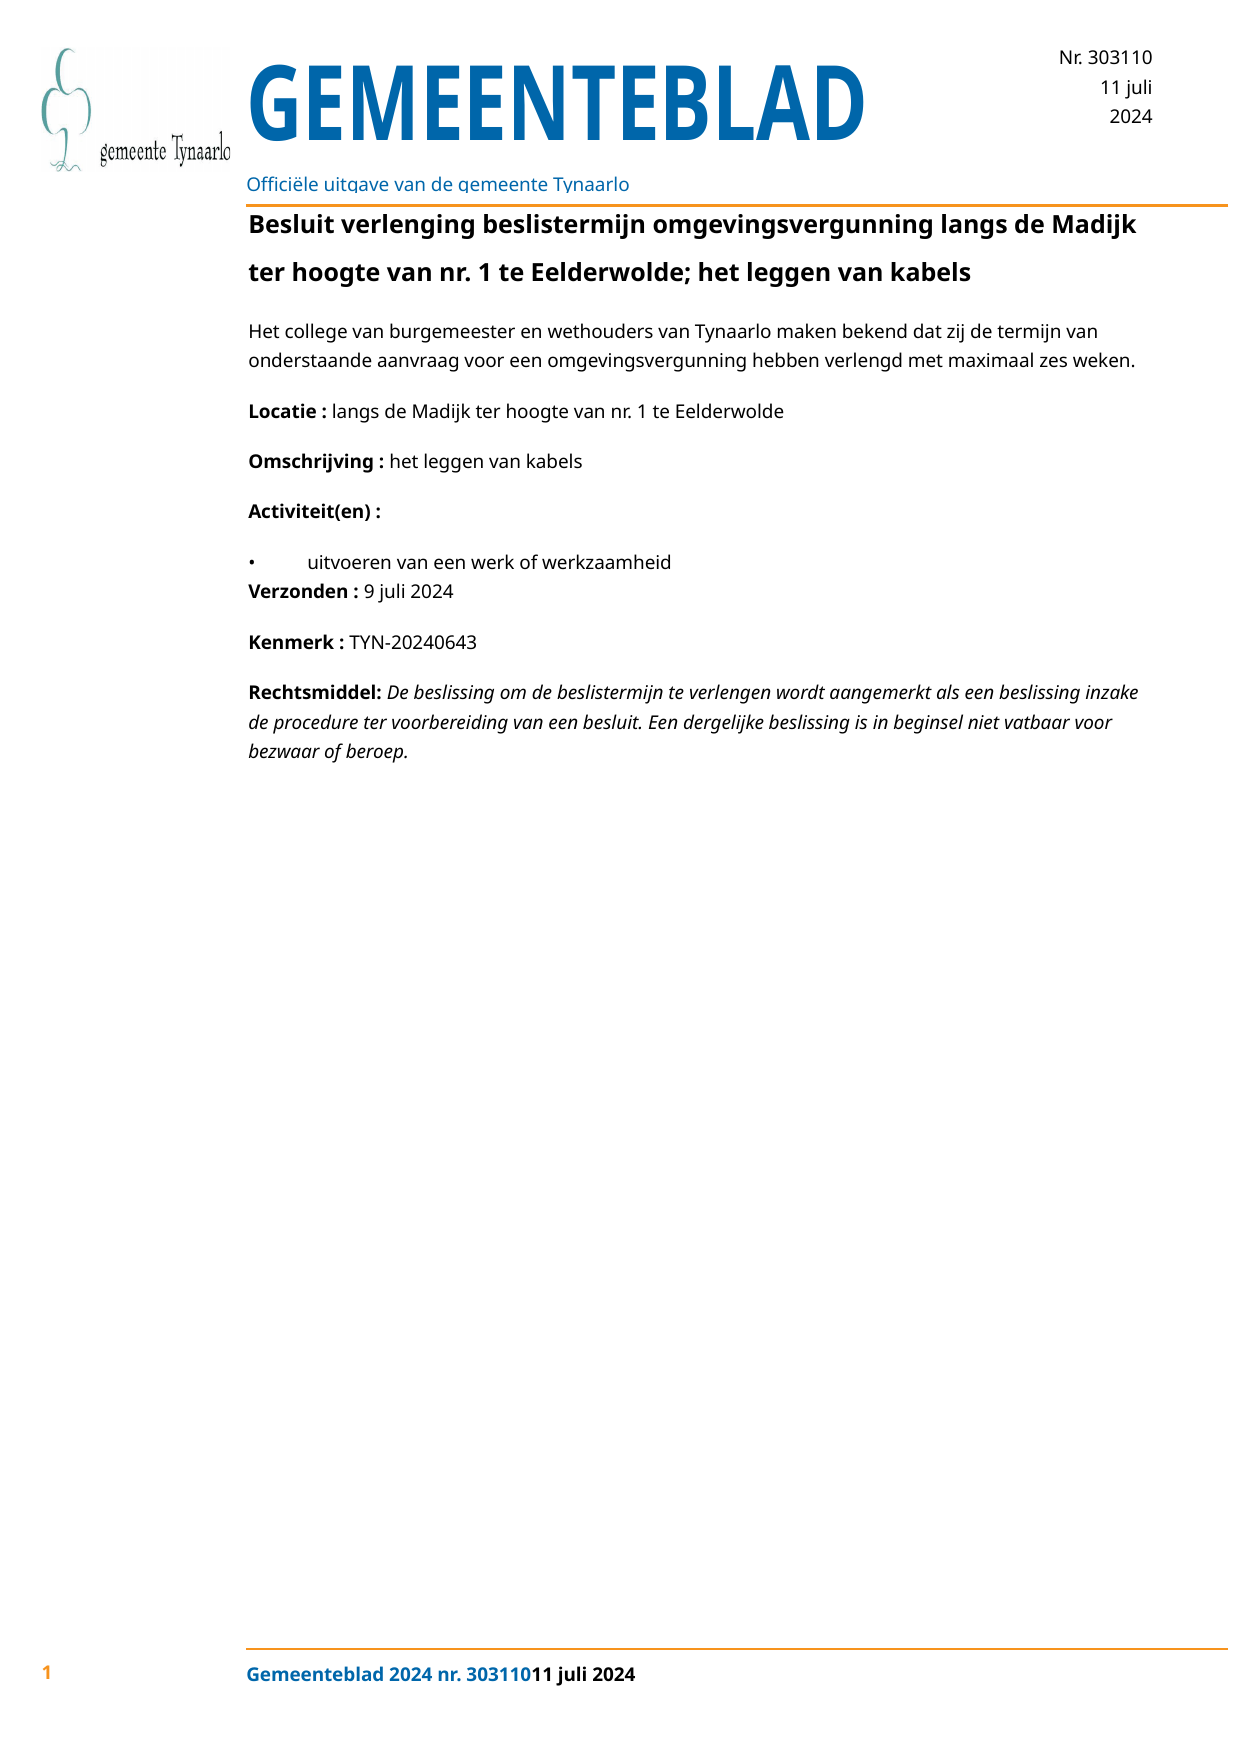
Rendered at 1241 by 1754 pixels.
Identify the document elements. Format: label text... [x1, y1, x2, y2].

picture [41, 47, 231, 172]
text Rechtsmiddel: De beslissing om de beslistermijn te verlengen wordt aangemerkt als een beslissing inzake de procedure ter voorbereiding van een besluit. Een dergelijke beslissing is in beginsel niet vatbaar voor bezwaar of beroep. [248, 679, 1152, 764]
text Verzonden : 9 juli 2024 [248, 579, 1152, 604]
text Besluit verlenging beslistermijn omgevingsvergunning langs de Madijk ter hoogte van nr. 1 te Eelderwolde; het leggen van kabels [248, 207, 1152, 288]
text Het college van burgemeester en wethouders van Tynaarlo maken bekend dat zij de termijn van onderstaande aanvraag voor een omgevingsvergunning hebben verlengd met maximaal zes weken. [248, 318, 1152, 373]
text Kenmerk : TYN-20240643 [248, 629, 1152, 655]
list uitvoeren van een werk of werkzaamheid [248, 549, 1152, 575]
text Activiteit(en) : [248, 499, 1152, 524]
text Omschrijving : het leggen van kabels [248, 448, 1152, 474]
text Locatie : langs de Madijk ter hoogte van nr. 1 te Eelderwolde [248, 398, 1152, 424]
